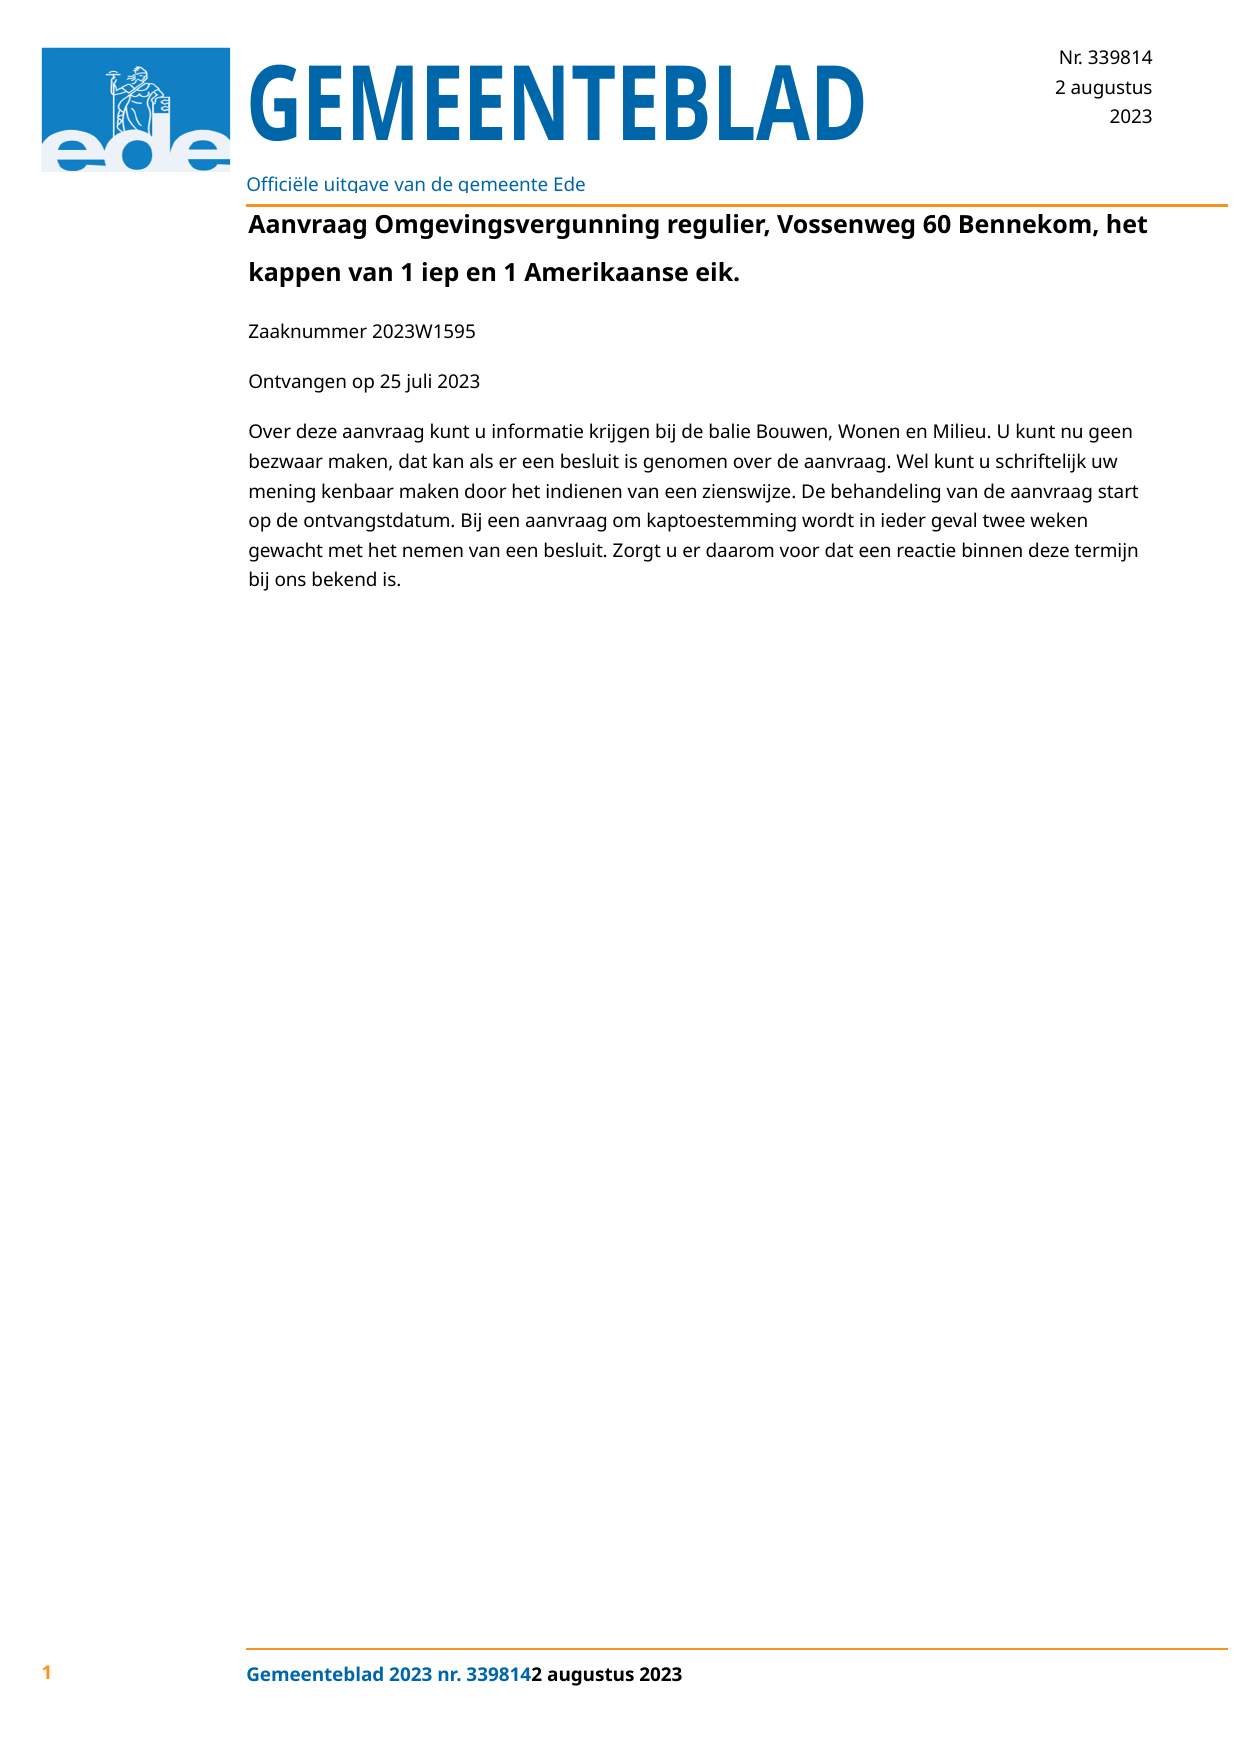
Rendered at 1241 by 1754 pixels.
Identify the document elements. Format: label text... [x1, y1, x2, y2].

picture [41, 47, 231, 172]
text Ontvangen op 25 juli 2023 [248, 368, 1152, 394]
text Aanvraag Omgevingsvergunning regulier, Vossenweg 60 Bennekom, het kappen van 1 iep en 1 Amerikaanse eik. [248, 207, 1152, 288]
text Zaaknummer 2023W1595 [248, 318, 1152, 344]
text Over deze aanvraag kunt u informatie krijgen bij de balie Bouwen, Wonen en Milieu. U kunt nu geen bezwaar maken, dat kan als er een besluit is genomen over de aanvraag. Wel kunt u schriftelijk uw mening kenbaar maken door het indienen van een zienswijze. De behandeling van de aanvraag start op de ontvangstdatum. Bij een aanvraag om kaptoestemming wordt in ieder geval twee weken gewacht met het nemen van een besluit. Zorgt u er daarom voor dat een reactie binnen deze termijn bij ons bekend is. [248, 419, 1152, 592]
